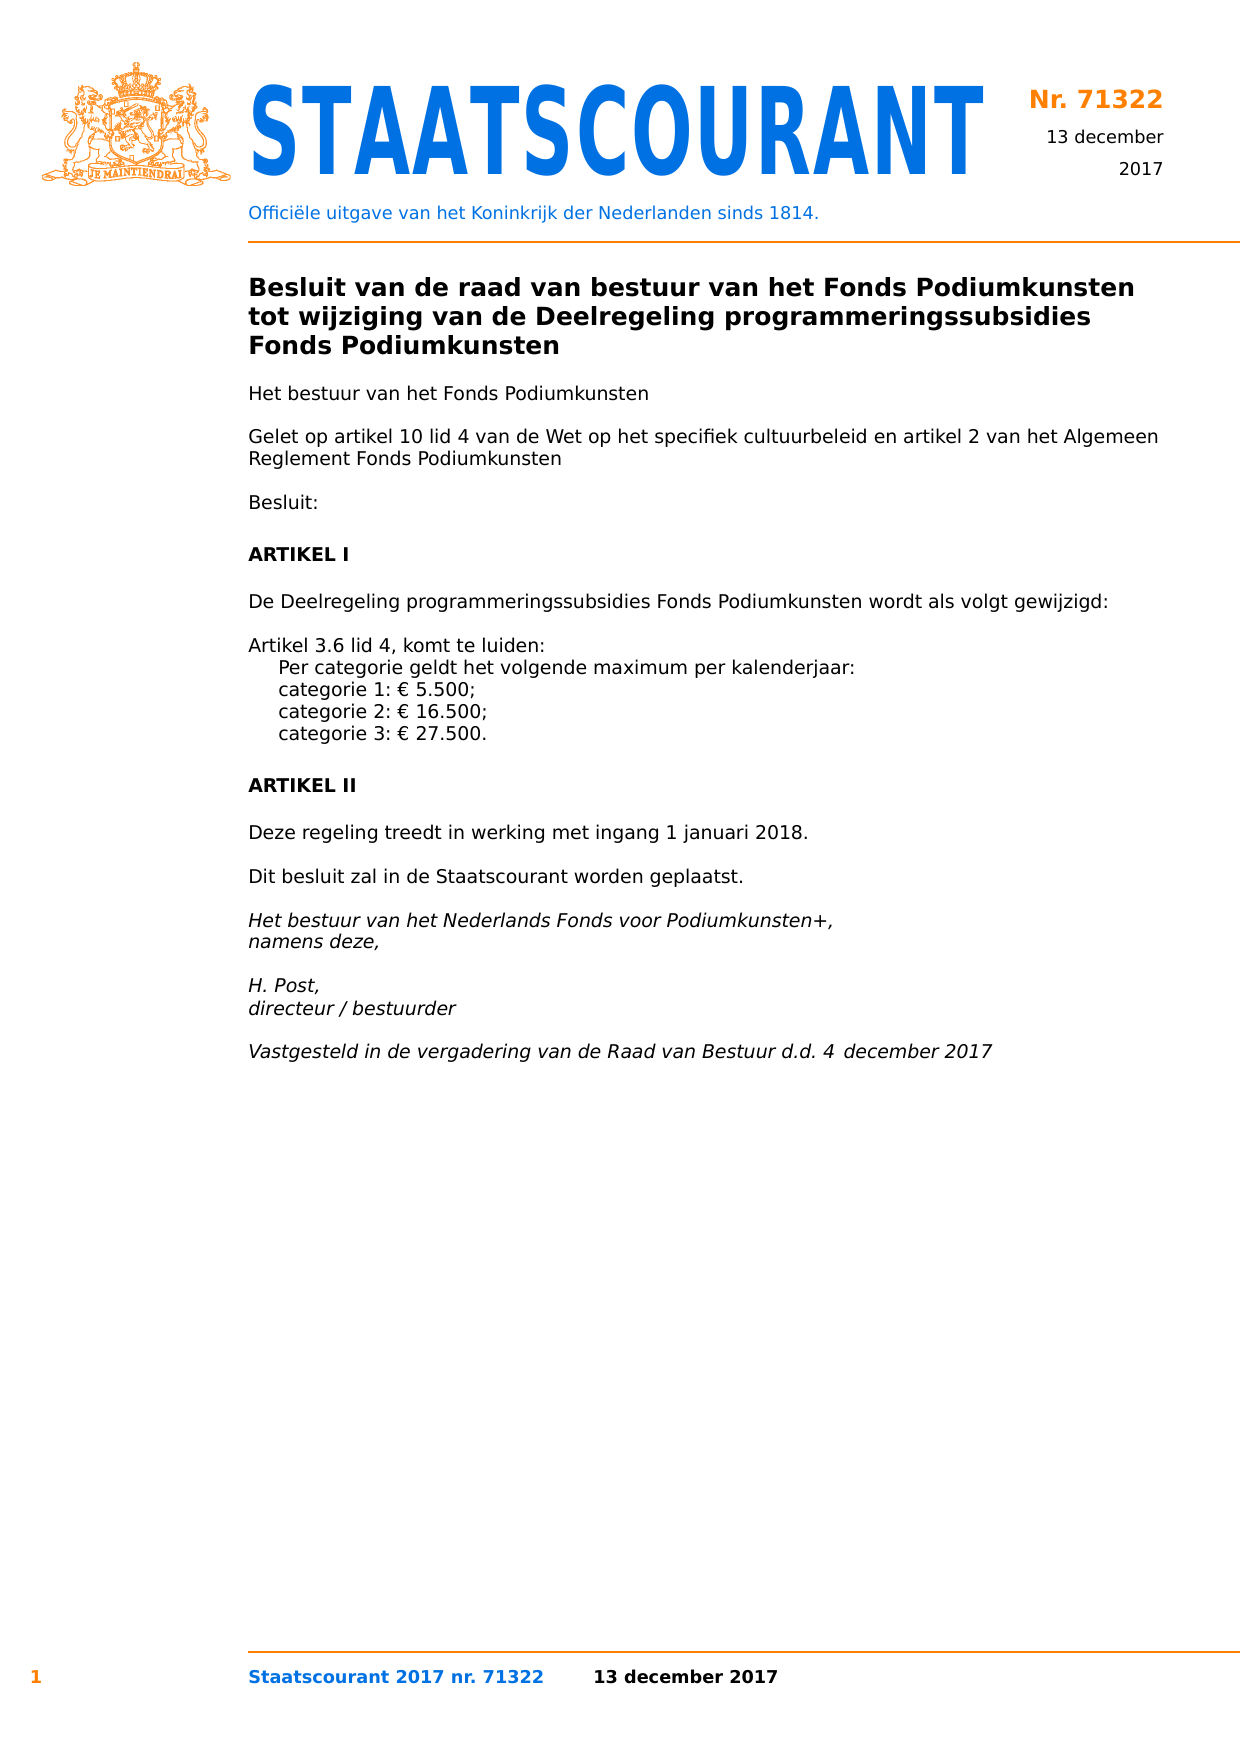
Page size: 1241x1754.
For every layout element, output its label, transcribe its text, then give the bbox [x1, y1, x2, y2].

table_cell Officiële uitgave van het Koninkrijk der Nederlanden sinds 1814. [248, 203, 1240, 241]
text Het bestuur van het Nederlands Fonds voor Podiumkunsten+, namens deze, H. Post, directeur / bestuurder [248, 909, 1163, 1019]
text Gelet op artikel 10 lid 4 van de Wet op het specifiek cultuurbeleid en artikel 2 van het Algemeen Reglement Fonds Podiumkunsten [248, 426, 1163, 470]
table_header Nr. 71322 [998, 62, 1240, 121]
text De Deelregeling programmeringssubsidies Fonds Podiumkunsten wordt als volgt gewijzigd: [248, 591, 1163, 613]
text Deze regeling treedt in werking met ingang 1 januari 2018. [248, 822, 1163, 844]
text Het bestuur van het Fonds Podiumkunsten [248, 382, 1163, 404]
text Artikel 3.6 lid 4, komt te luiden: [248, 635, 1163, 657]
text categorie 2: € 16.500; [278, 701, 1163, 723]
table_cell 2017 [998, 153, 1240, 203]
text Per categorie geldt het volgende maximum per kalenderjaar: [278, 657, 1163, 679]
table_header STAATSCOURANT [248, 62, 998, 203]
text Vastgesteld in de vergadering van de Raad van Bestuur d.d. 4 december 2017 [248, 1041, 1163, 1063]
text Dit besluit zal in de Staatscourant worden geplaatst. [248, 866, 1163, 888]
picture [41, 62, 231, 186]
text categorie 3: € 27.500. [278, 723, 1163, 745]
subtitle ARTIKEL I [248, 544, 1163, 566]
text categorie 1: € 5.500; [278, 679, 1163, 701]
subtitle Besluit van de raad van bestuur van het Fonds Podiumkunsten tot wijziging van de Deelregeling programmeringssubsidies Fonds Podiumkunsten [248, 273, 1163, 361]
table_header [25, 62, 248, 241]
text Besluit: [248, 492, 1163, 514]
subtitle ARTIKEL II [248, 775, 1163, 797]
table_cell 13 december [998, 121, 1240, 153]
